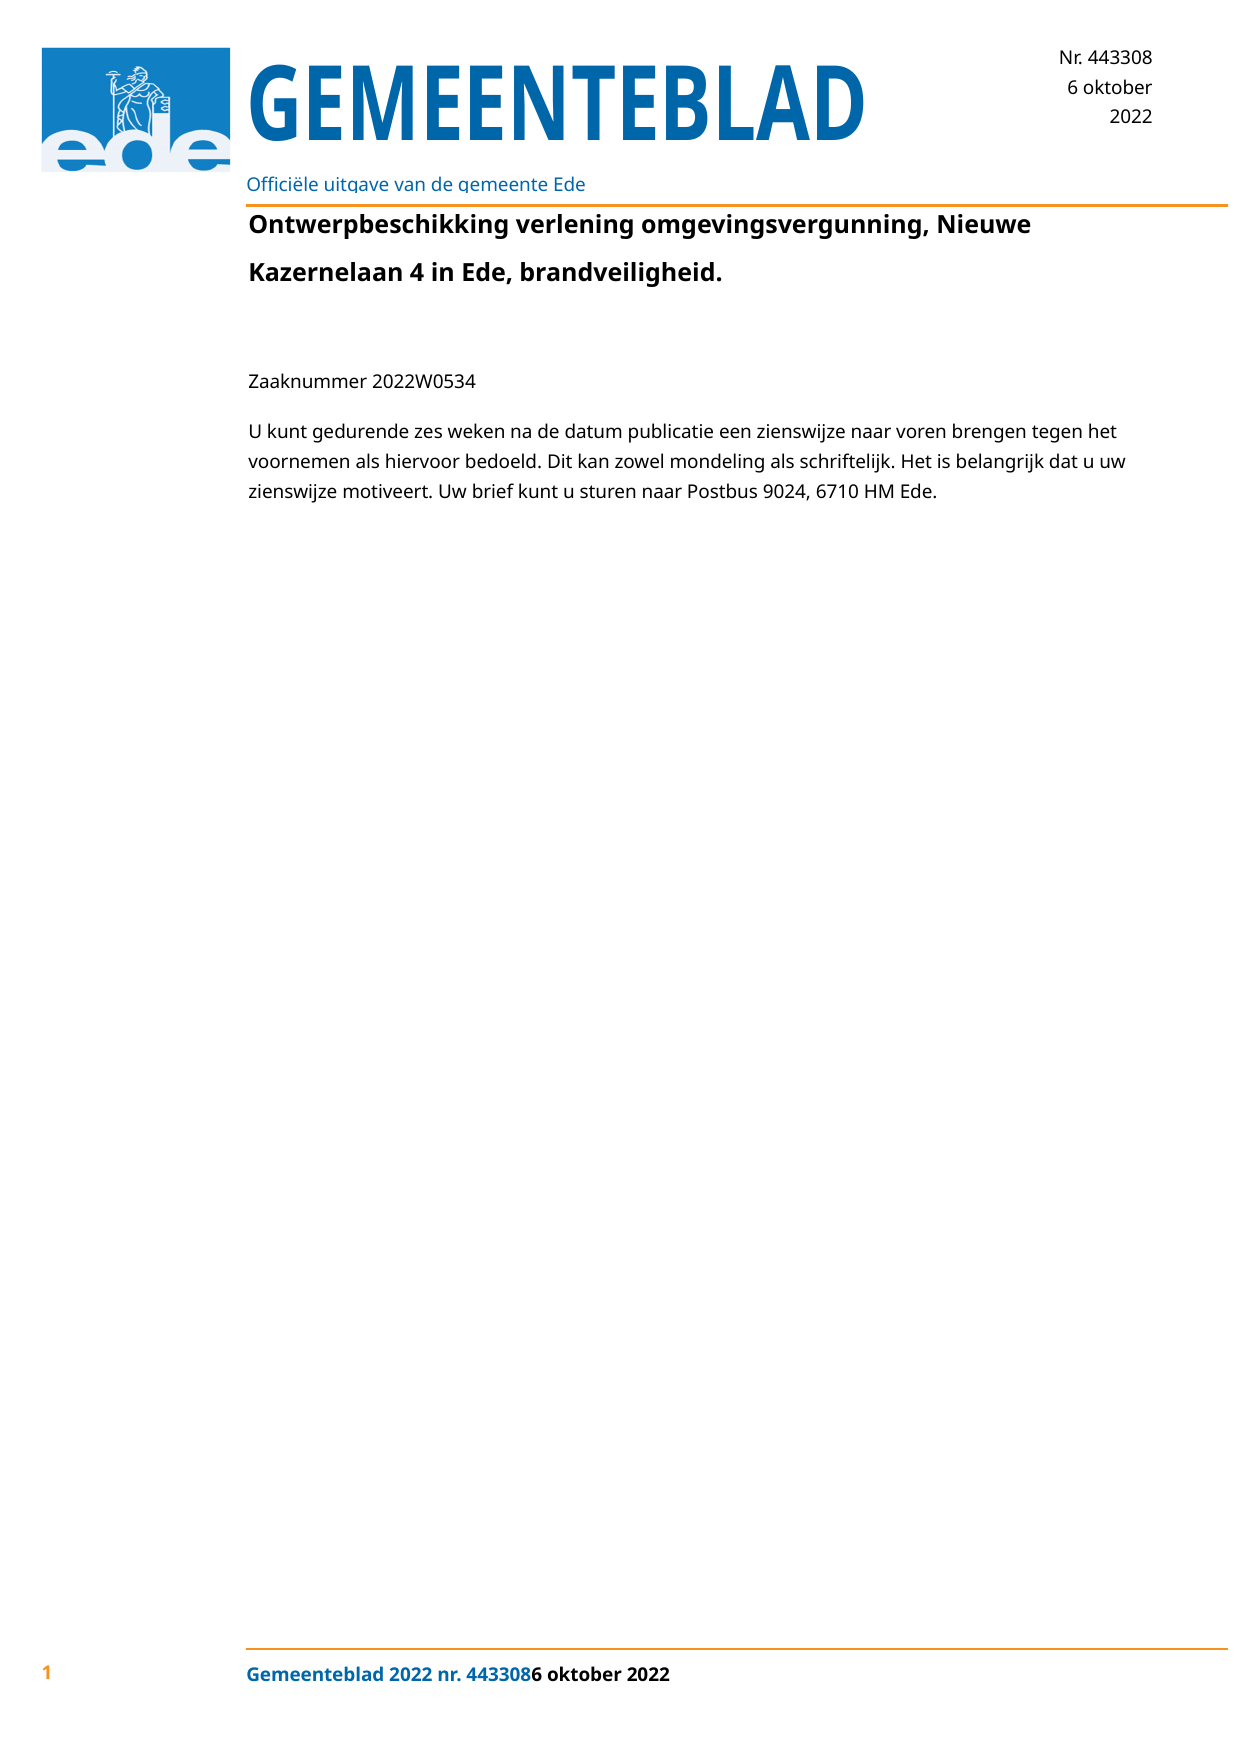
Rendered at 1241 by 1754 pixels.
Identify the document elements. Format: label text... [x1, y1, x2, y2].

text Ontwerpbeschikking verlening omgevingsvergunning, Nieuwe Kazernelaan 4 in Ede, brandveiligheid. [248, 207, 1152, 288]
text U kunt gedurende zes weken na de datum publicatie een zienswijze naar voren brengen tegen het voornemen als hiervoor bedoeld. Dit kan zowel mondeling als schriftelijk. Het is belangrijk dat u uw zienswijze motiveert. Uw brief kunt u sturen naar Postbus 9024, 6710 HM Ede. [248, 419, 1152, 504]
picture [41, 47, 231, 172]
text Zaaknummer 2022W0534 [248, 368, 1152, 394]
